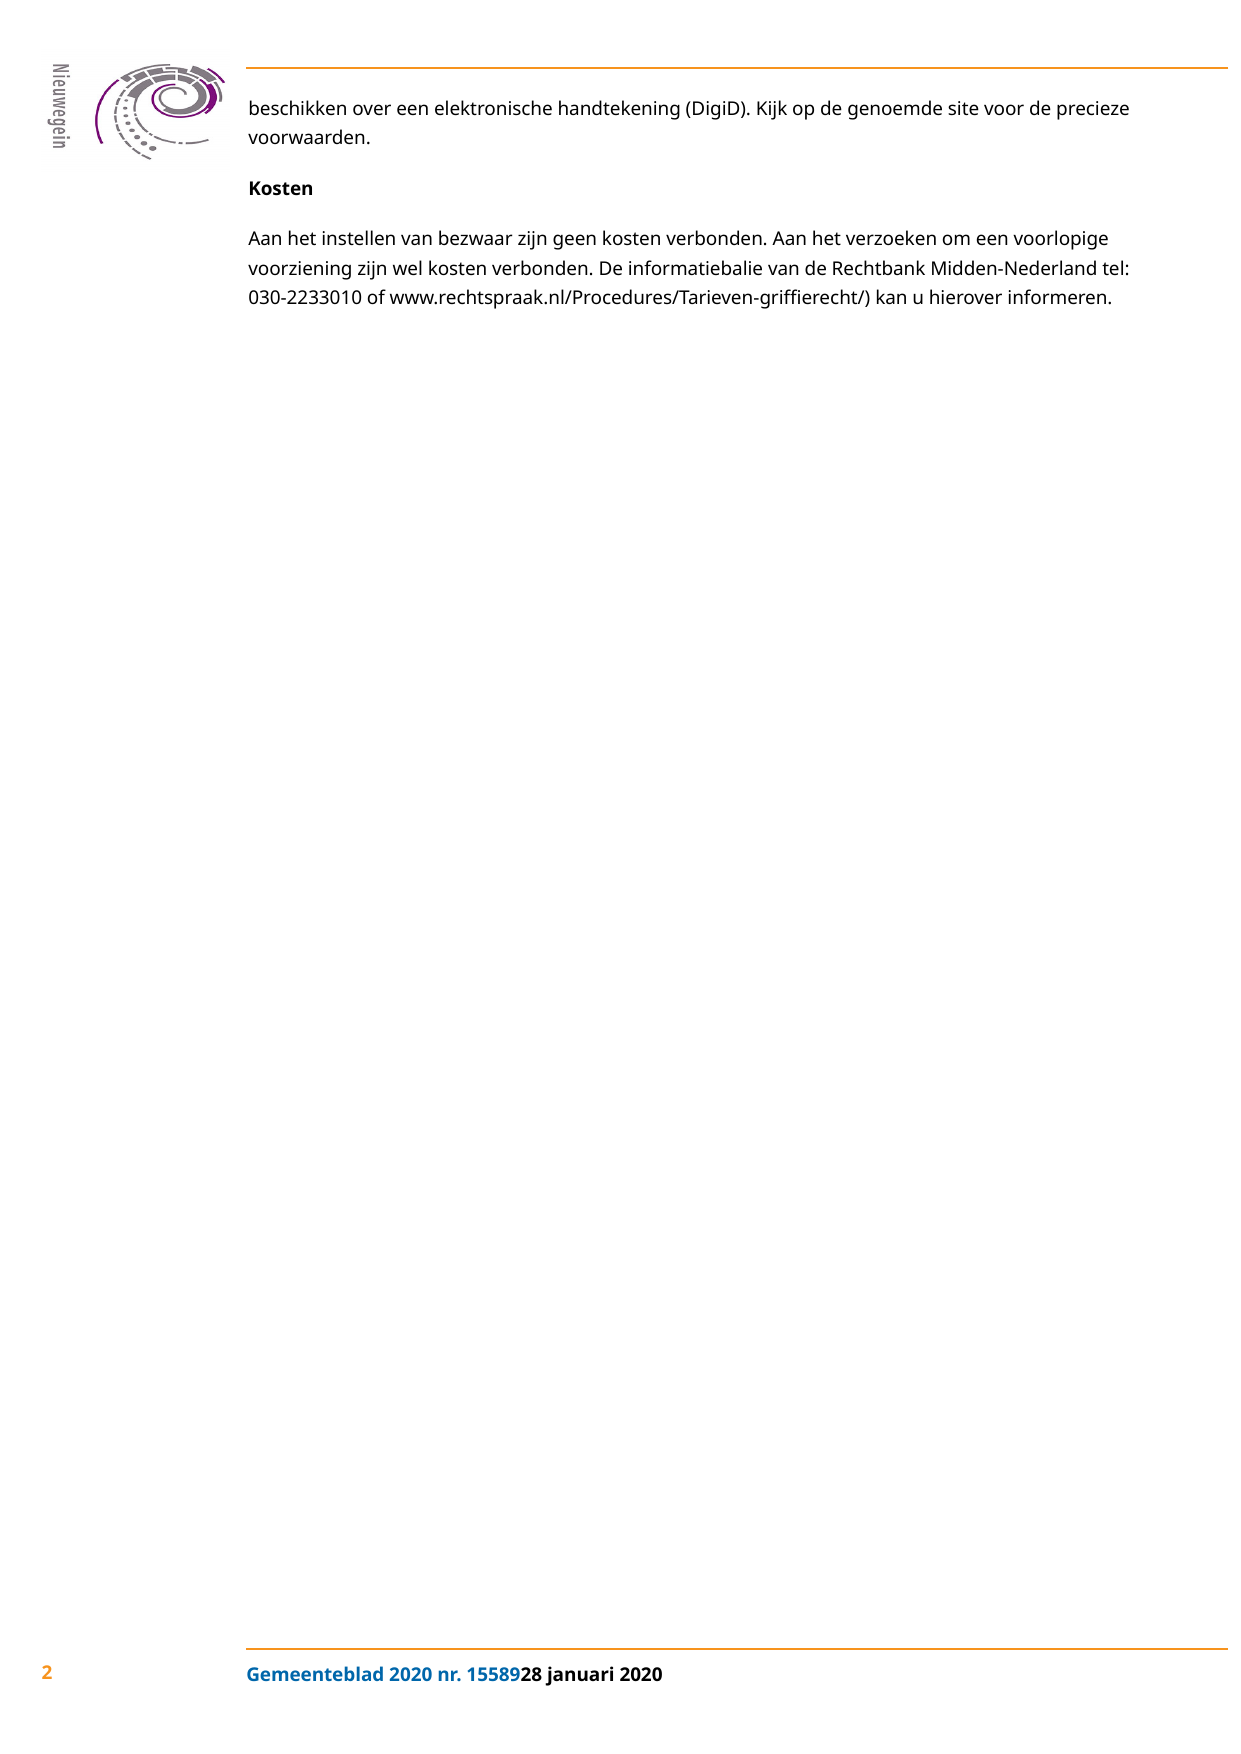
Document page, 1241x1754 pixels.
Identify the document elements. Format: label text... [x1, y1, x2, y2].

text Kosten [248, 175, 1152, 201]
text beschikken over een elektronische handtekening (DigiD). Kijk op de genoemde site voor de precieze voorwaarden. [248, 95, 1152, 150]
picture [41, 47, 231, 172]
text Aan het instellen van bezwaar zijn geen kosten verbonden. Aan het verzoeken om een voorlopige voorziening zijn wel kosten verbonden. De informatiebalie van de Rechtbank Midden-Nederland tel: 030-2233010 of www.rechtspraak.nl/Procedures/Tarieven-griffierecht/) kan u hierover informeren. [248, 225, 1152, 310]
